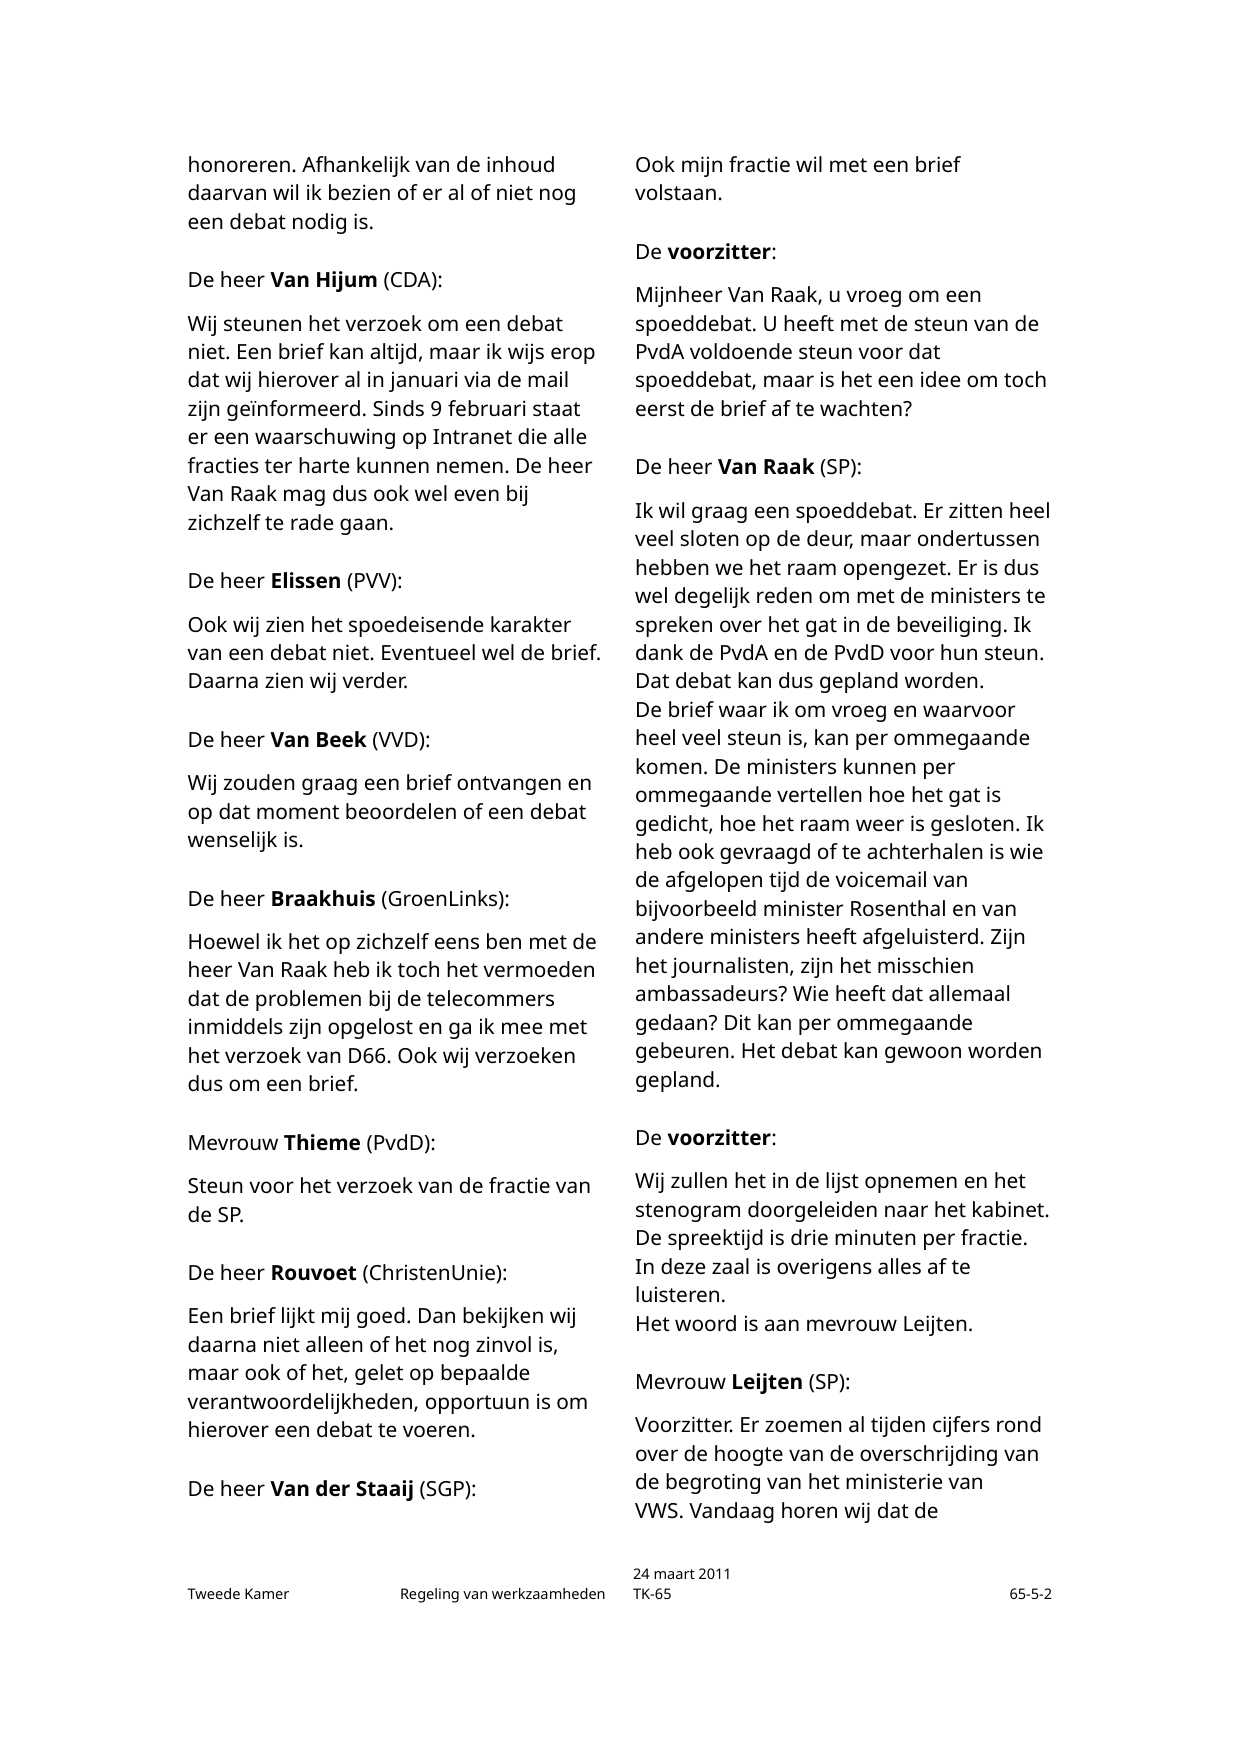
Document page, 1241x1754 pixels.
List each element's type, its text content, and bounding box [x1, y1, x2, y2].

text Mijnheer Van Raak, u vroeg om een spoeddebat. U heeft met de steun van de PvdA voldoende steun voor dat spoeddebat, maar is het een idee om toch eerst de brief af te wachten? [635, 280, 1053, 422]
text De heer Van Hijum (CDA): [187, 265, 605, 294]
text De heer Rouvoet (ChristenUnie): [187, 1258, 605, 1287]
text Het woord is aan mevrouw Leijten. [635, 1309, 1053, 1337]
text honoreren. Afhankelijk van de inhoud daarvan wil ik bezien of er al of niet nog een debat nodig is. [187, 150, 605, 235]
text De brief waar ik om vroeg en waarvoor heel veel steun is, kan per ommegaande komen. De ministers kunnen per ommegaande vertellen hoe het gat is gedicht, hoe het raam weer is gesloten. Ik heb ook gevraagd of te achterhalen is wie de afgelopen tijd de voicemail van bijvoorbeeld minister Rosenthal en van andere ministers heeft afgeluisterd. Zijn het journalisten, zijn het misschien ambassadeurs? Wie heeft dat allemaal gedaan? Dit kan per ommegaande gebeuren. Het debat kan gewoon worden gepland. [635, 695, 1053, 1093]
text Wij zullen het in de lijst opnemen en het stenogram doorgeleiden naar het kabinet. De spreektijd is drie minuten per fractie. In deze zaal is overigens alles af te luisteren. [635, 1167, 1053, 1309]
text Ik wil graag een spoeddebat. Er zitten heel veel sloten op de deur, maar ondertussen hebben we het raam opengezet. Er is dus wel degelijk reden om met de ministers te spreken over het gat in de beveiliging. Ik dank de PvdA en de PvdD voor hun steun. Dat debat kan dus gepland worden. [635, 496, 1053, 695]
text De heer Braakhuis (GroenLinks): [187, 884, 605, 912]
text Wij steunen het verzoek om een debat niet. Een brief kan altijd, maar ik wijs erop dat wij hierover al in januari via de mail zijn geïnformeerd. Sinds 9 februari staat er een waarschuwing op Intranet die alle fracties ter harte kunnen nemen. De heer Van Raak mag dus ook wel even bij zichzelf te rade gaan. [187, 309, 605, 536]
text Ook mijn fractie wil met een brief volstaan. [635, 150, 1053, 207]
text De heer Van der Staaij (SGP): [187, 1474, 605, 1502]
text De heer Elissen (PVV): [187, 566, 605, 595]
text De heer Van Beek (VVD): [187, 725, 605, 753]
text Ook wij zien het spoedeisende karakter van een debat niet. Eventueel wel de brief. Daarna zien wij verder. [187, 610, 605, 695]
text Steun voor het verzoek van de fractie van de SP. [187, 1171, 605, 1228]
text De voorzitter: [635, 237, 1053, 265]
text De heer Van Raak (SP): [635, 452, 1053, 481]
text Wij zouden graag een brief ontvangen en op dat moment beoordelen of een debat wenselijk is. [187, 768, 605, 854]
text Mevrouw Thieme (PvdD): [187, 1128, 605, 1156]
text Voorzitter. Er zoemen al tijden cijfers rond over de hoogte van de overschrijding van de begroting van het ministerie van VWS. Vandaag horen wij dat de [635, 1411, 1053, 1524]
text Mevrouw Leijten (SP): [635, 1367, 1053, 1396]
text De voorzitter: [635, 1123, 1053, 1152]
text Een brief lijkt mij goed. Dan bekijken wij daarna niet alleen of het nog zinvol is, maar ook of het, gelet op bepaalde verantwoordelijkheden, opportuun is om hierover een debat te voeren. [187, 1302, 605, 1444]
text Hoewel ik het op zichzelf eens ben met de heer Van Raak heb ik toch het vermoeden dat de problemen bij de telecommers inmiddels zijn opgelost en ga ik mee met het verzoek van D66. Ook wij verzoeken dus om een brief. [187, 927, 605, 1098]
